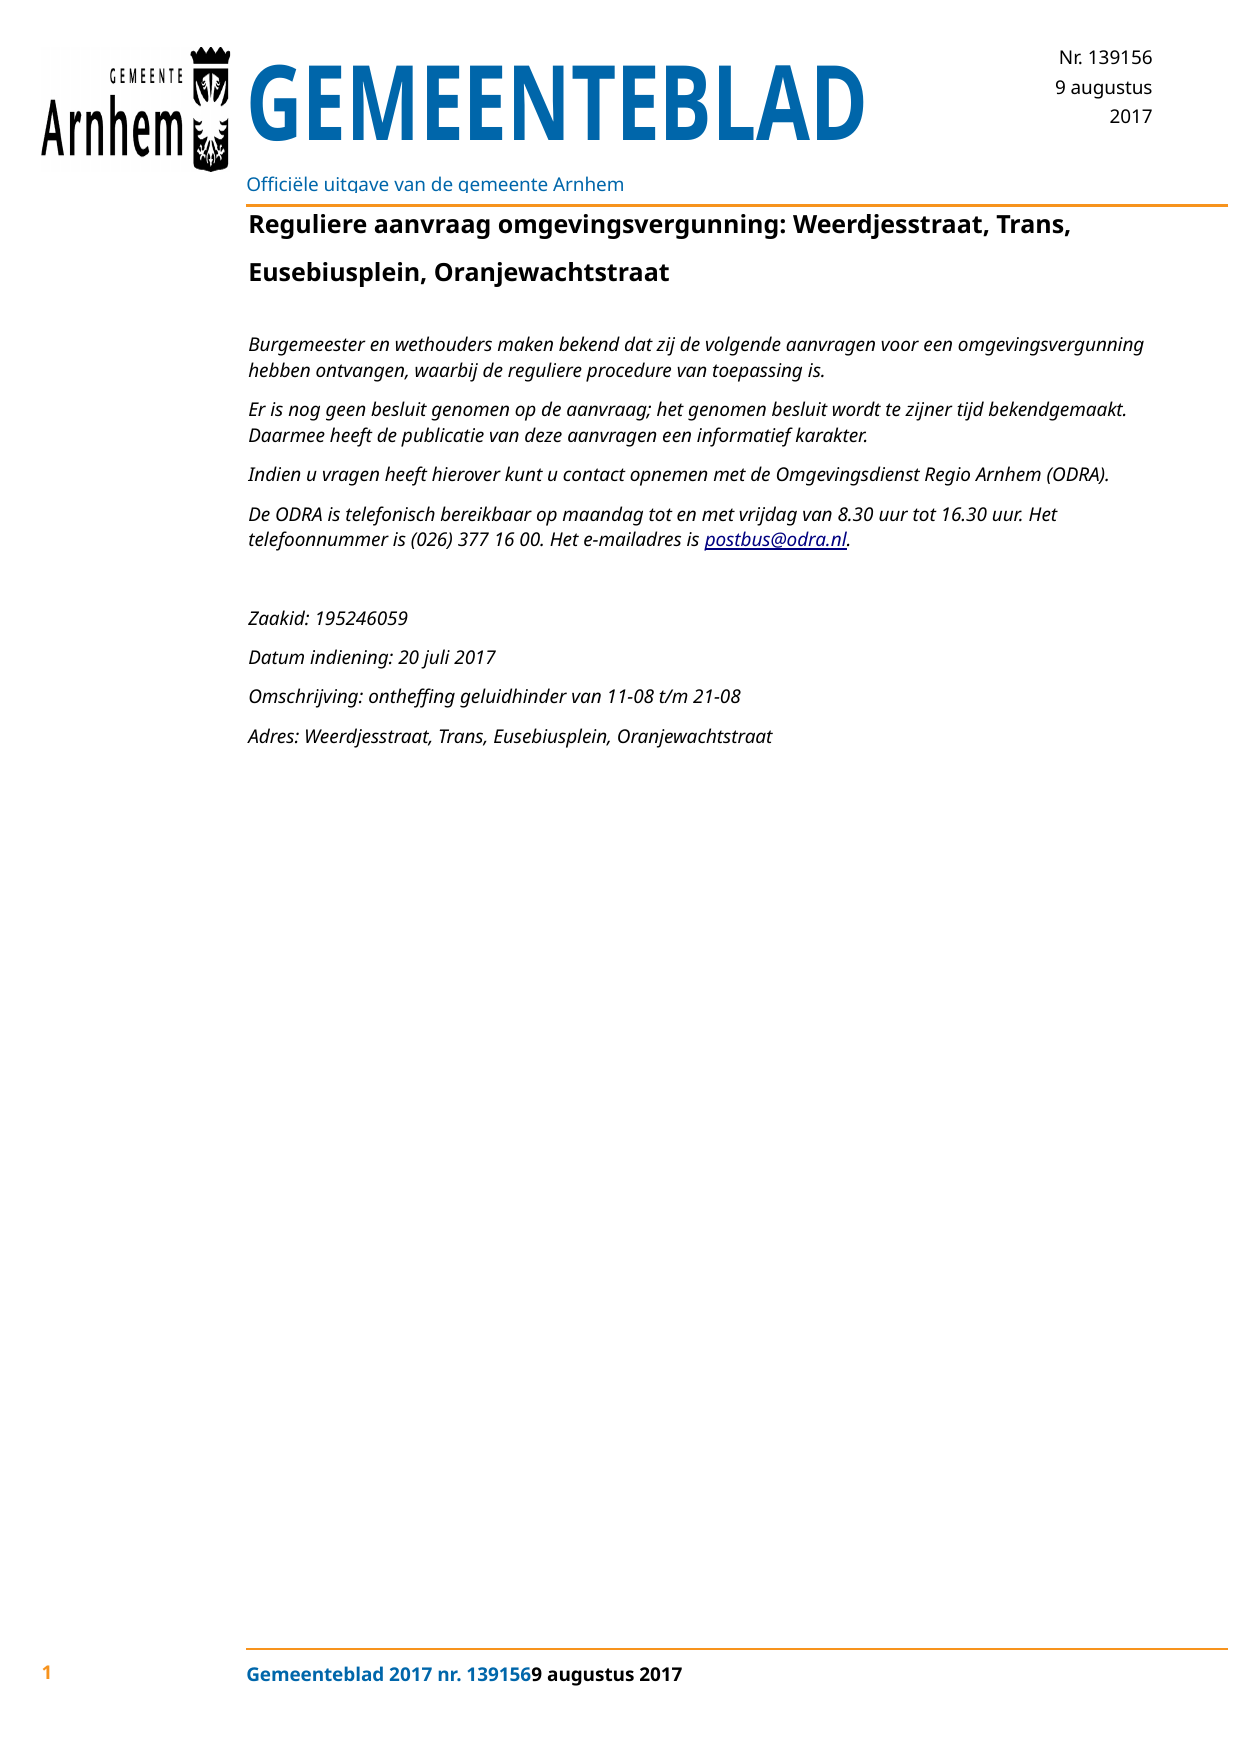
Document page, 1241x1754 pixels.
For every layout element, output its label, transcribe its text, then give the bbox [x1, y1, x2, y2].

picture [41, 47, 231, 172]
text Reguliere aanvraag omgevingsvergunning: Weerdjesstraat, Trans, Eusebiusplein, Oranjewachtstraat [248, 207, 1152, 288]
text De ODRA is telefonisch bereikbaar op maandag tot en met vrijdag van 8.30 uur tot 16.30 uur. Het telefoonnummer is (026) 377 16 00. Het e-mailadres is postbus@odra.nl. [248, 501, 1152, 552]
text Zaakid: 195246059 [248, 605, 1152, 631]
text Adres: Weerdjesstraat, Trans, Eusebiusplein, Oranjewachtstraat [248, 723, 1152, 748]
text Omschrijving: ontheffing geluidhinder van 11-08 t/m 21-08 [248, 683, 1152, 709]
text Datum indiening: 20 juli 2017 [248, 644, 1152, 670]
text Er is nog geen besluit genomen op de aanvraag; het genomen besluit wordt te zijner tijd bekendgemaakt. Daarmee heeft de publicatie van deze aanvragen een informatief karakter. [248, 396, 1152, 448]
text Burgemeester en wethouders maken bekend dat zij de volgende aanvragen voor een omgevingsvergunning hebben ontvangen, waarbij de reguliere procedure van toepassing is. [248, 331, 1152, 383]
text Indien u vragen heeft hierover kunt u contact opnemen met de Omgevingsdienst Regio Arnhem (ODRA). [248, 461, 1152, 487]
